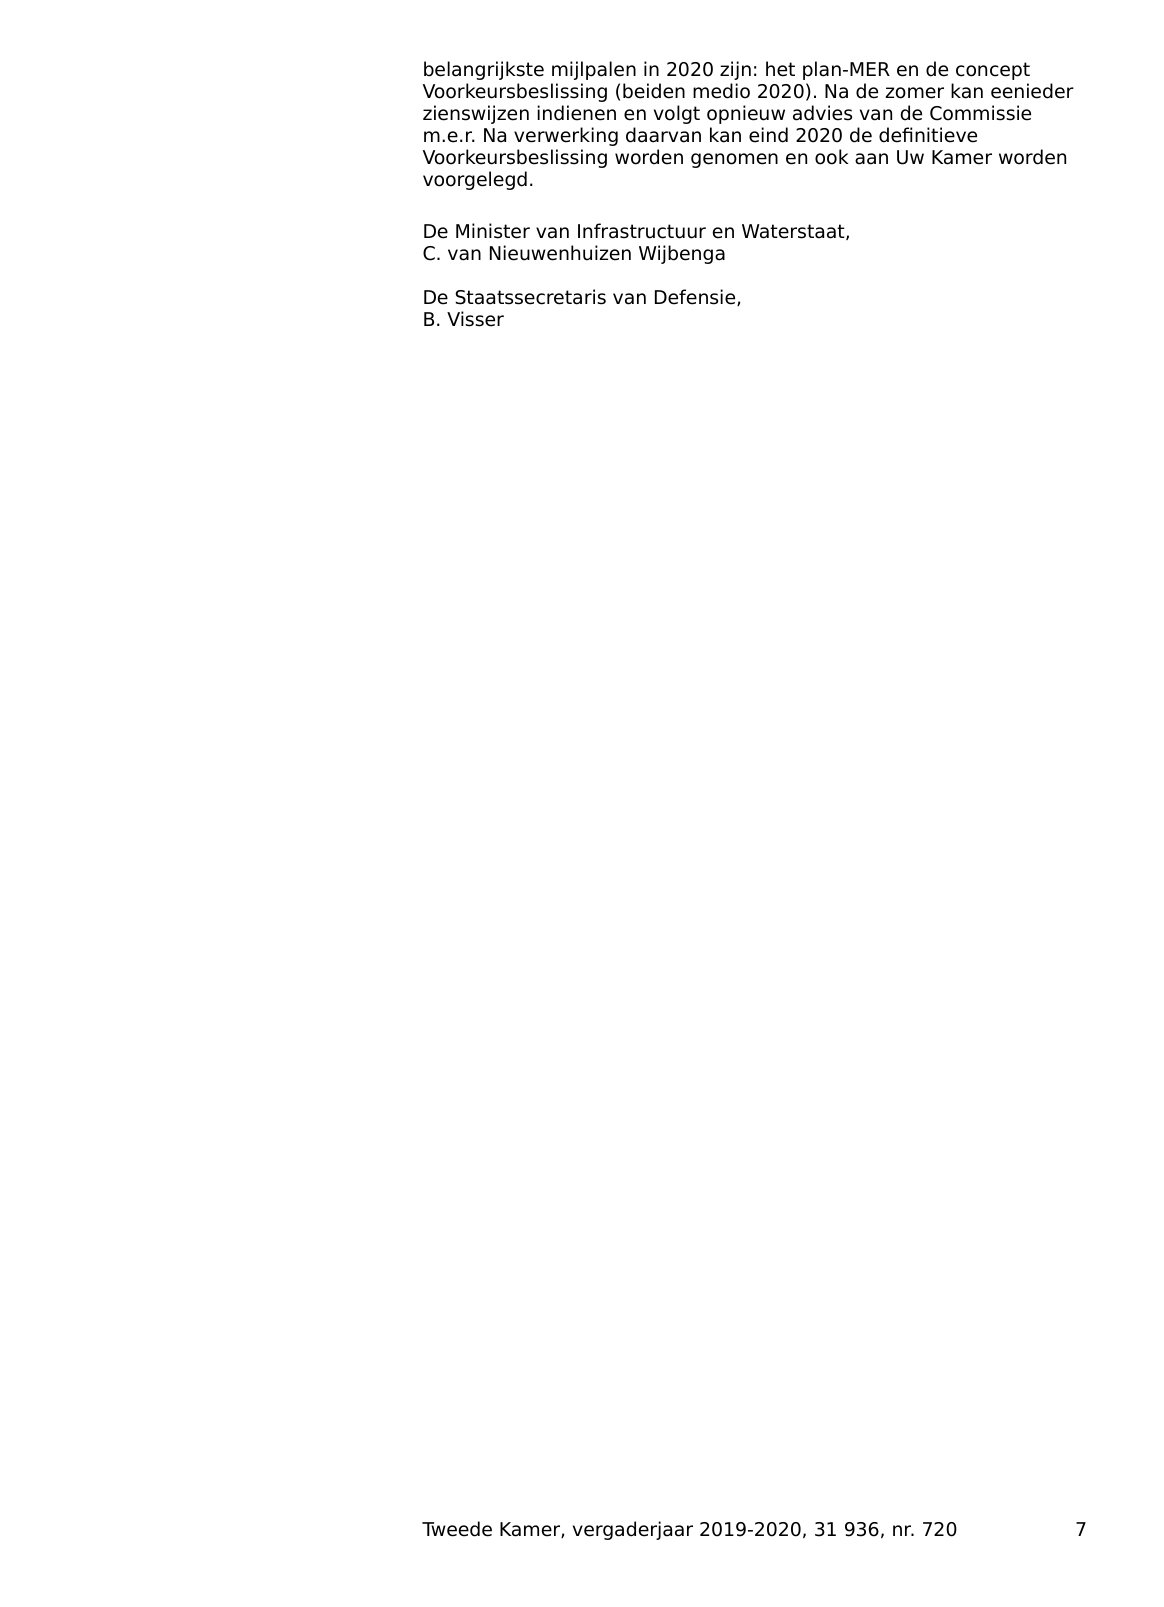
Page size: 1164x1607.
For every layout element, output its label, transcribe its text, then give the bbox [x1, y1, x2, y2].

text belangrijkste mijlpalen in 2020 zijn: het plan-MER en de concept Voorkeursbeslissing (beiden medio 2020). Na de zomer kan eenieder zienswijzen indienen en volgt opnieuw advies van de Commissie m.e.r. Na verwerking daarvan kan eind 2020 de definitieve Voorkeursbeslissing worden genomen en ook aan Uw Kamer worden voorgelegd. [422, 59, 1087, 191]
text De Staatssecretaris van Defensie, B. Visser [422, 287, 1087, 331]
text De Minister van Infrastructuur en Waterstaat, C. van Nieuwenhuizen Wijbenga [422, 221, 1087, 265]
